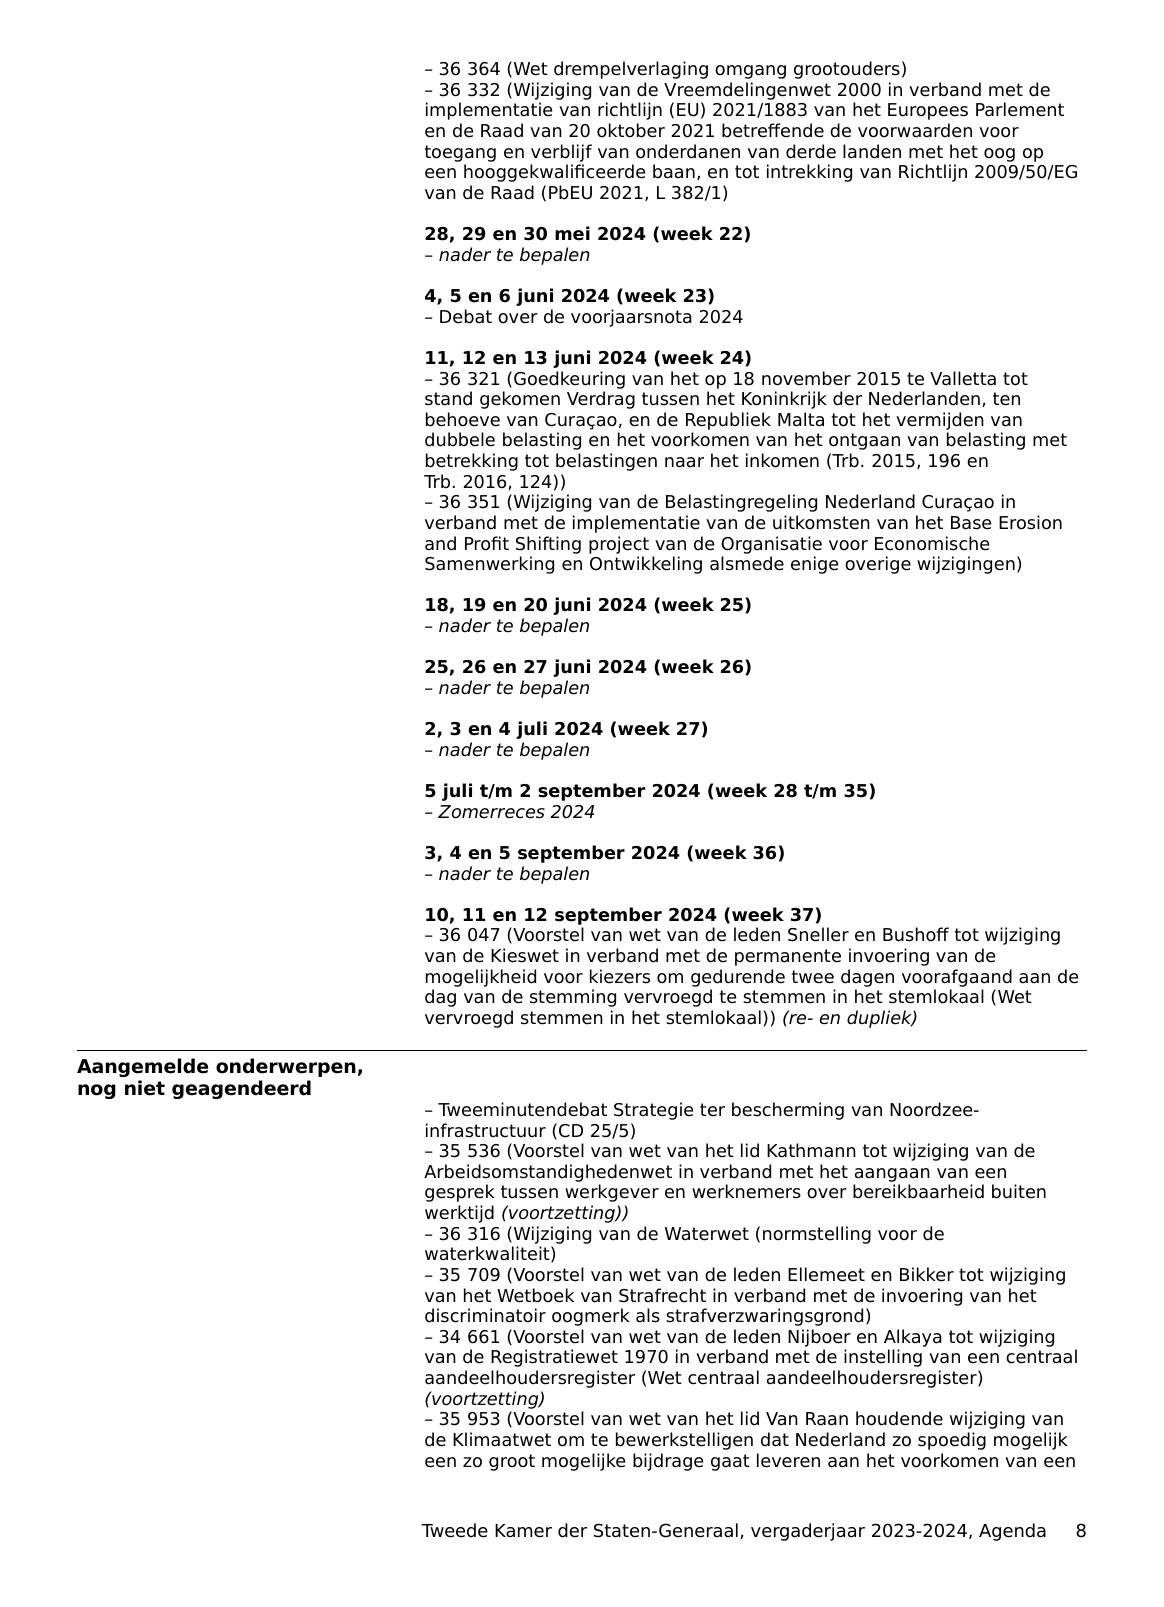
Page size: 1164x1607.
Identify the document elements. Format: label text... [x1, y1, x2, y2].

table_cell [77, 719, 401, 740]
table_cell 18, 19 en 20 juni 2024 (week 25) [418, 595, 1087, 616]
table_cell [77, 1409, 401, 1471]
table_cell [77, 657, 401, 678]
table_cell [418, 575, 1087, 595]
table_header [401, 1051, 418, 1100]
table_cell [77, 781, 401, 802]
table_cell – 36 047 (Voorstel van wet van de leden Sneller en Bushoff tot wijziging van de Kieswet in verband met de permanente invoering van de mogelijkheid voor kiezers om gedurende twee dagen voorafgaand aan de dag van de stemming vervroegd te stemmen in het stemlokaal (Wet vervroegd stemmen in het stemlokaal)) (re- en dupliek) [418, 925, 1087, 1028]
table_cell [77, 802, 401, 822]
table_cell [77, 224, 401, 245]
table_cell [401, 492, 418, 575]
table_cell [77, 286, 401, 307]
table_cell [401, 740, 418, 760]
table_cell [401, 80, 418, 203]
table_cell [401, 822, 418, 843]
table_cell – 35 709 (Voorstel van wet van de leden Ellemeet en Bikker tot wijziging van het Wetboek van Strafrecht in verband met de invoering van het discriminatoir oogmerk als strafverzwaringsgrond) [418, 1265, 1087, 1327]
table_cell [77, 864, 401, 884]
table_cell [77, 740, 401, 760]
table_header Aangemelde onderwerpen, nog niet geagendeerd [77, 1051, 401, 1100]
table_cell [401, 348, 418, 368]
table_cell 4, 5 en 6 juni 2024 (week 23) [418, 286, 1087, 307]
table_cell [77, 822, 401, 843]
table_cell [401, 678, 418, 698]
table_cell – 36 364 (Wet drempelverlaging omgang grootouders) [418, 59, 1087, 80]
table_cell [77, 307, 401, 327]
table_cell – Tweeminutendebat Strategie ter bescherming van Noordzee-infrastructuur (CD 25/5) [418, 1100, 1087, 1141]
table_cell – nader te bepalen [418, 678, 1087, 698]
table_cell [401, 204, 418, 224]
table_cell [401, 719, 418, 740]
table_cell [401, 59, 418, 80]
table_cell [77, 59, 401, 80]
table_cell [401, 864, 418, 884]
table_cell – nader te bepalen [418, 740, 1087, 760]
table_cell – nader te bepalen [418, 245, 1087, 265]
table_cell [401, 327, 418, 348]
table_cell [418, 204, 1087, 224]
table_cell [401, 575, 418, 595]
table_cell [401, 760, 418, 781]
table_cell [77, 760, 401, 781]
table_cell [418, 760, 1087, 781]
table_cell 5 juli t/m 2 september 2024 (week 28 t/m 35) [418, 781, 1087, 802]
table_cell 2, 3 en 4 juli 2024 (week 27) [418, 719, 1087, 740]
table_cell 25, 26 en 27 juni 2024 (week 26) [418, 657, 1087, 678]
table_header [418, 1051, 1087, 1100]
table_cell – 35 536 (Voorstel van wet van het lid Kathmann tot wijziging van de Arbeidsomstandighedenwet in verband met het aangaan van een gesprek tussen werkgever en werknemers over bereikbaarheid buiten werktijd (voortzetting)) [418, 1141, 1087, 1224]
table_cell [401, 905, 418, 925]
table_cell [401, 369, 418, 492]
table_cell [418, 265, 1087, 286]
table_cell [401, 1224, 418, 1265]
table_cell [77, 1141, 401, 1224]
table_cell [401, 843, 418, 863]
table_cell [77, 369, 401, 492]
table_cell [77, 843, 401, 863]
table_cell 3, 4 en 5 september 2024 (week 36) [418, 843, 1087, 863]
table_cell 28, 29 en 30 mei 2024 (week 22) [418, 224, 1087, 245]
table_cell [401, 265, 418, 286]
table_cell [418, 884, 1087, 905]
table_cell [401, 1409, 418, 1471]
table_cell [77, 905, 401, 925]
table_cell [418, 822, 1087, 843]
table_cell [401, 925, 418, 1028]
table_cell [418, 637, 1087, 657]
table_cell [77, 884, 401, 905]
table_cell [77, 245, 401, 265]
table_cell [77, 699, 401, 719]
table_cell [401, 307, 418, 327]
table_cell [401, 699, 418, 719]
table_cell [401, 224, 418, 245]
table_cell [418, 699, 1087, 719]
table_cell [401, 657, 418, 678]
table_cell [77, 492, 401, 575]
table_cell [401, 1141, 418, 1224]
table_cell [77, 637, 401, 657]
table_cell [77, 925, 401, 1028]
table_cell – 36 332 (Wijziging van de Vreemdelingenwet 2000 in verband met de implementatie van richtlijn (EU) 2021/1883 van het Europees Parlement en de Raad van 20 oktober 2021 betreffende de voorwaarden voor toegang en verblijf van onderdanen van derde landen met het oog op een hooggekwalificeerde baan, en tot intrekking van Richtlijn 2009/50/EG van de Raad (PbEU 2021, L 382/1) [418, 80, 1087, 203]
table_cell [77, 80, 401, 203]
table_cell [401, 245, 418, 265]
table_cell – 36 316 (Wijziging van de Waterwet (normstelling voor de waterkwaliteit) [418, 1224, 1087, 1265]
table_cell [77, 575, 401, 595]
table_cell 11, 12 en 13 juni 2024 (week 24) [418, 348, 1087, 368]
table_cell 10, 11 en 12 september 2024 (week 37) [418, 905, 1087, 925]
table_cell – nader te bepalen [418, 864, 1087, 884]
table_cell [77, 1327, 401, 1409]
table_cell [77, 1265, 401, 1327]
table_cell [401, 1100, 418, 1141]
table_cell [418, 327, 1087, 348]
table_cell [401, 802, 418, 822]
table_cell [77, 265, 401, 286]
table_cell [401, 616, 418, 637]
table_cell [401, 286, 418, 307]
table_cell [77, 348, 401, 368]
table_cell [401, 595, 418, 616]
table_cell [401, 637, 418, 657]
table_cell – 36 351 (Wijziging van de Belastingregeling Nederland Curaçao in verband met de implementatie van de uitkomsten van het Base Erosion and Profit Shifting project van de Organisatie voor Economische Samenwerking en Ontwikkeling alsmede enige overige wijzigingen) [418, 492, 1087, 575]
table_cell – 35 953 (Voorstel van wet van het lid Van Raan houdende wijziging van de Klimaatwet om te bewerkstelligen dat Nederland zo spoedig mogelijk een zo groot mogelijke bijdrage gaat leveren aan het voorkomen van een [418, 1409, 1087, 1471]
table_cell [77, 327, 401, 348]
table_cell [401, 781, 418, 802]
table_cell [401, 884, 418, 905]
table_cell [77, 204, 401, 224]
table_cell – Zomerreces 2024 [418, 802, 1087, 822]
table_cell – nader te bepalen [418, 616, 1087, 637]
table_cell – Debat over de voorjaarsnota 2024 [418, 307, 1087, 327]
table_cell [401, 1265, 418, 1327]
table_cell [401, 1327, 418, 1409]
table_cell [77, 595, 401, 616]
table_cell – 34 661 (Voorstel van wet van de leden Nijboer en Alkaya tot wijziging van de Registratiewet 1970 in verband met de instelling van een centraal aandeelhoudersregister (Wet centraal aandeelhoudersregister) (voortzetting) [418, 1327, 1087, 1409]
table_cell [77, 616, 401, 637]
table_cell [77, 1100, 401, 1141]
table_cell [77, 1224, 401, 1265]
table_cell [77, 678, 401, 698]
table_cell – 36 321 (Goedkeuring van het op 18 november 2015 te Valletta tot stand gekomen Verdrag tussen het Koninkrijk der Nederlanden, ten behoeve van Curaçao, en de Republiek Malta tot het vermijden van dubbele belasting en het voorkomen van het ontgaan van belasting met betrekking tot belastingen naar het inkomen (Trb. 2015, 196 en Trb. 2016, 124)) [418, 369, 1087, 492]
